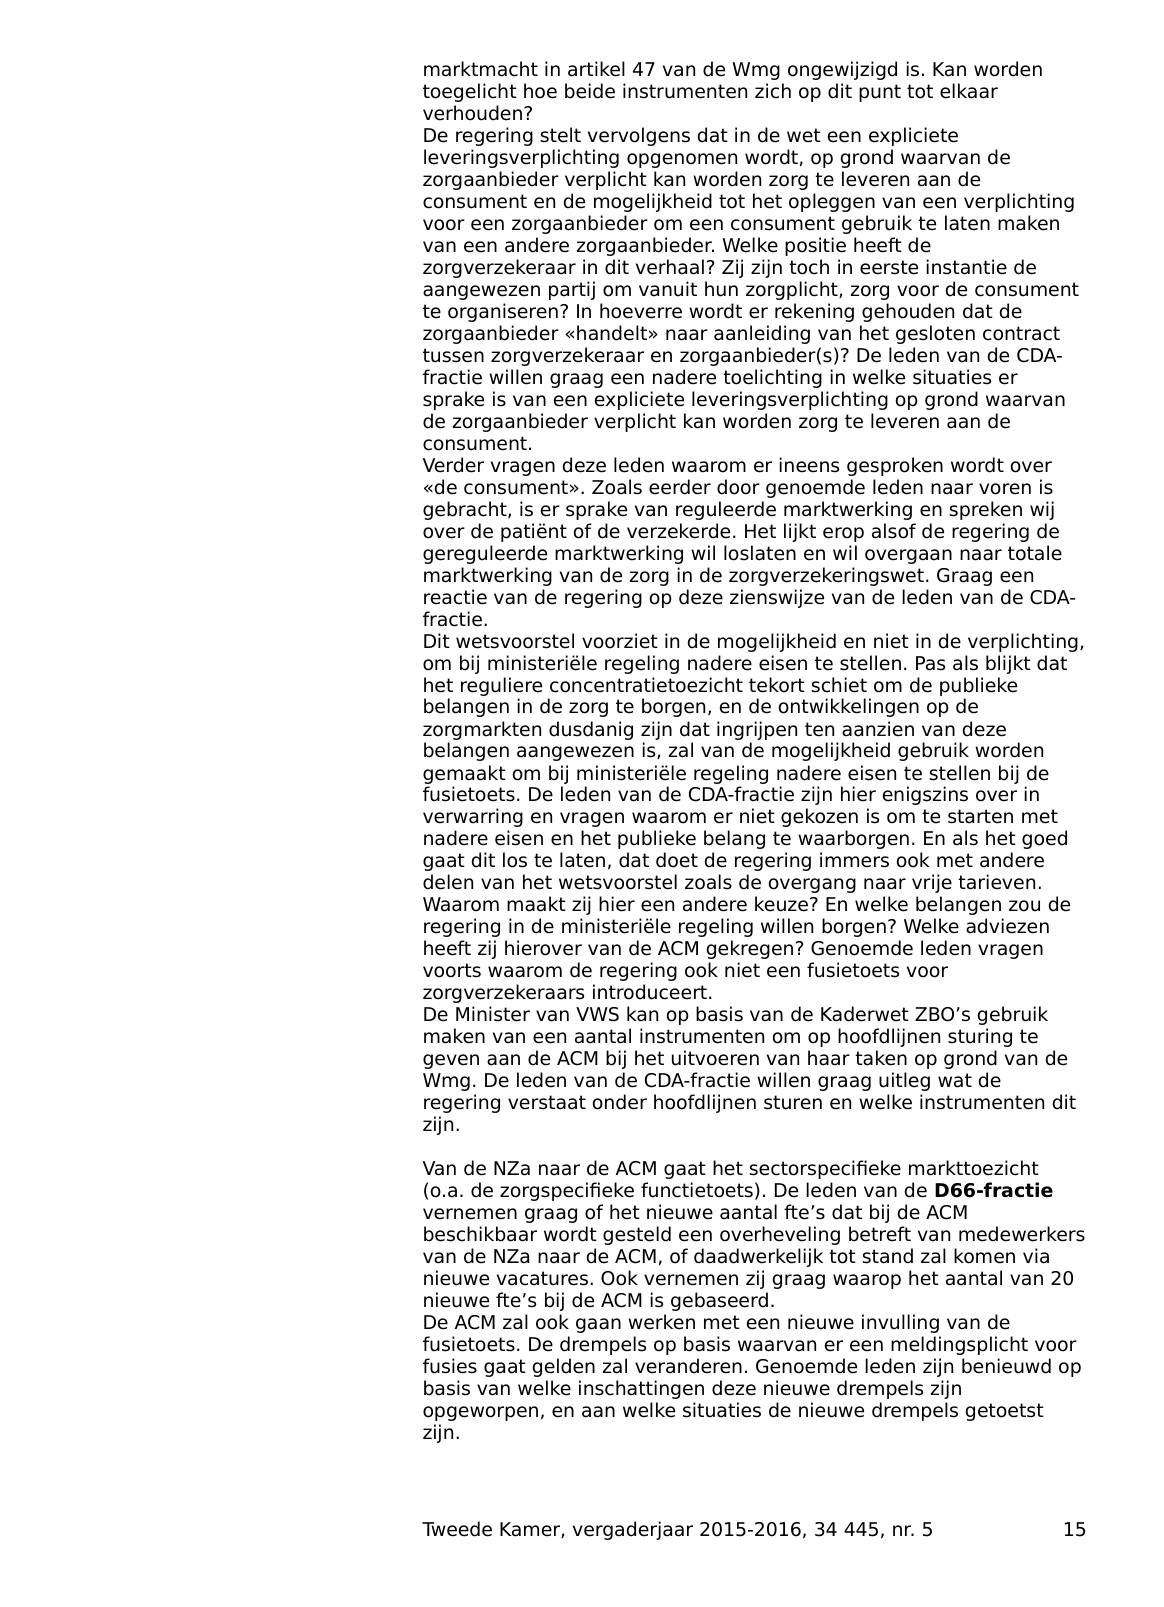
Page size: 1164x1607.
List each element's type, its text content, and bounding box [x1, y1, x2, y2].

text Verder vragen deze leden waarom er ineens gesproken wordt over «de consument». Zoals eerder door genoemde leden naar voren is gebracht, is er sprake van reguleerde marktwerking en spreken wij over de patiënt of de verzekerde. Het lijkt erop alsof de regering de gereguleerde marktwerking wil loslaten en wil overgaan naar totale marktwerking van de zorg in de zorgverzekeringswet. Graag een reactie van de regering op deze zienswijze van de leden van de CDA-fractie. [422, 455, 1087, 631]
text De ACM zal ook gaan werken met een nieuwe invulling van de fusietoets. De drempels op basis waarvan er een meldingsplicht voor fusies gaat gelden zal veranderen. Genoemde leden zijn benieuwd op basis van welke inschattingen deze nieuwe drempels zijn opgeworpen, en aan welke situaties de nieuwe drempels getoetst zijn. [422, 1312, 1087, 1444]
text De Minister van VWS kan op basis van de Kaderwet ZBO’s gebruik maken van een aantal instrumenten om op hoofdlijnen sturing te geven aan de ACM bij het uitvoeren van haar taken op grond van de Wmg. De leden van de CDA-fractie willen graag uitleg wat de regering verstaat onder hoofdlijnen sturen en welke instrumenten dit zijn. [422, 1004, 1087, 1136]
text Dit wetsvoorstel voorziet in de mogelijkheid en niet in de verplichting, om bij ministeriële regeling nadere eisen te stellen. Pas als blijkt dat het reguliere concentratietoezicht tekort schiet om de publieke belangen in de zorg te borgen, en de ontwikkelingen op de zorgmarkten dusdanig zijn dat ingrijpen ten aanzien van deze belangen aangewezen is, zal van de mogelijkheid gebruik worden gemaakt om bij ministeriële regeling nadere eisen te stellen bij de fusietoets. De leden van de CDA-fractie zijn hier enigszins over in verwarring en vragen waarom er niet gekozen is om te starten met nadere eisen en het publieke belang te waarborgen. En als het goed gaat dit los te laten, dat doet de regering immers ook met andere delen van het wetsvoorstel zoals de overgang naar vrije tarieven. Waarom maakt zij hier een andere keuze? En welke belangen zou de regering in de ministeriële regeling willen borgen? Welke adviezen heeft zij hierover van de ACM gekregen? Genoemde leden vragen voorts waarom de regering ook niet een fusietoets voor zorgverzekeraars introduceert. [422, 631, 1087, 1004]
text Van de NZa naar de ACM gaat het sectorspecifieke markttoezicht (o.a. de zorgspecifieke functietoets). De leden van de D66-fractie vernemen graag of het nieuwe aantal fte’s dat bij de ACM beschikbaar wordt gesteld een overheveling betreft van medewerkers van de NZa naar de ACM, of daadwerkelijk tot stand zal komen via nieuwe vacatures. Ook vernemen zij graag waarop het aantal van 20 nieuwe fte’s bij de ACM is gebaseerd. [422, 1158, 1087, 1312]
text De regering stelt vervolgens dat in de wet een expliciete leveringsverplichting opgenomen wordt, op grond waarvan de zorgaanbieder verplicht kan worden zorg te leveren aan de consument en de mogelijkheid tot het opleggen van een verplichting voor een zorgaanbieder om een consument gebruik te laten maken van een andere zorgaanbieder. Welke positie heeft de zorgverzekeraar in dit verhaal? Zij zijn toch in eerste instantie de aangewezen partij om vanuit hun zorgplicht, zorg voor de consument te organiseren? In hoeverre wordt er rekening gehouden dat de zorgaanbieder «handelt» naar aanleiding van het gesloten contract tussen zorgverzekeraar en zorgaanbieder(s)? De leden van de CDA-fractie willen graag een nadere toelichting in welke situaties er sprake is van een expliciete leveringsverplichting op grond waarvan de zorgaanbieder verplicht kan worden zorg te leveren aan de consument. [422, 125, 1087, 455]
text marktmacht in artikel 47 van de Wmg ongewijzigd is. Kan worden toegelicht hoe beide instrumenten zich op dit punt tot elkaar verhouden? [422, 59, 1087, 125]
